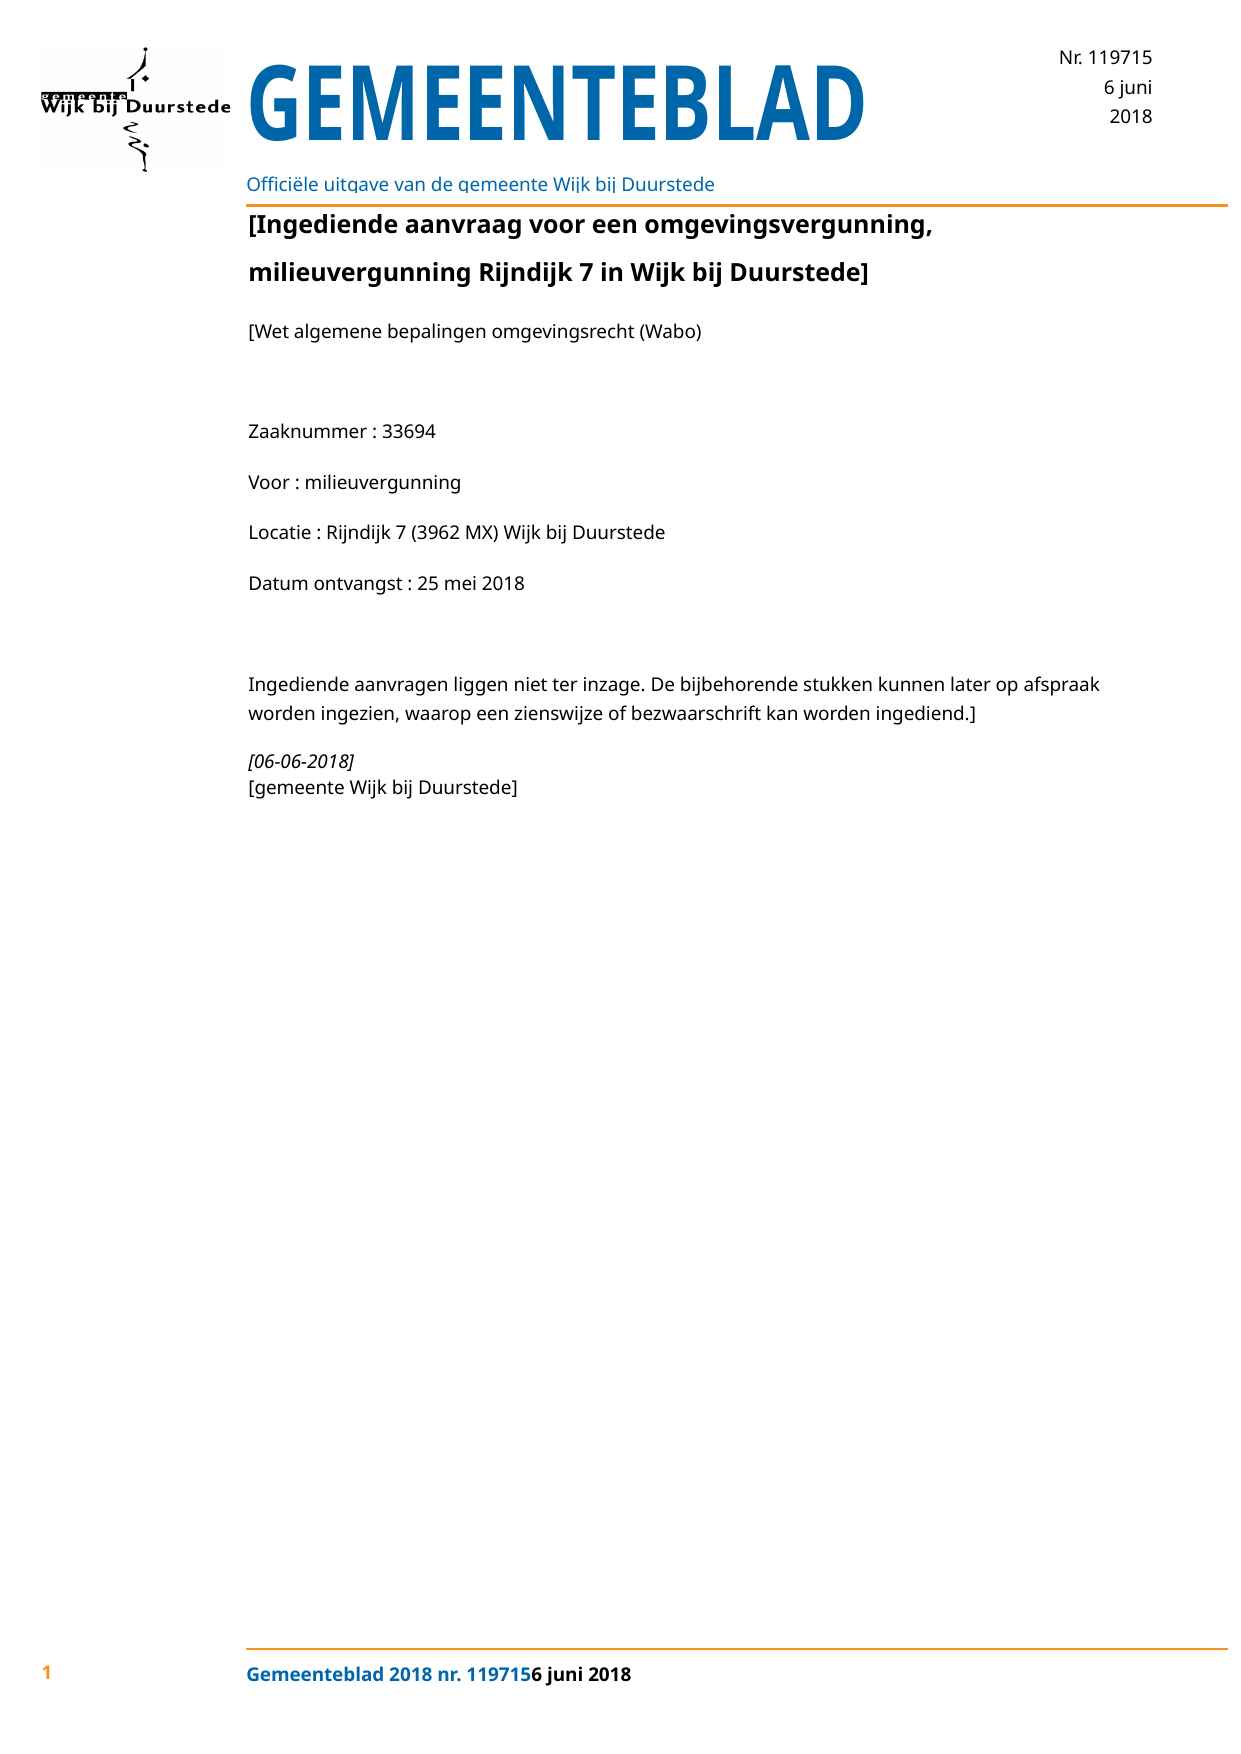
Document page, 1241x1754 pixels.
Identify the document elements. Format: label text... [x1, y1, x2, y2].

text [Wet algemene bepalingen omgevingsrecht (Wabo) [248, 318, 1152, 344]
text Voor : milieuvergunning [248, 469, 1152, 495]
text [Ingediende aanvraag voor een omgevingsvergunning, milieuvergunning Rijndijk 7 in Wijk bij Duurstede] [248, 207, 1152, 288]
text [06-06-2018] [248, 748, 1152, 774]
text Datum ontvangst : 25 mei 2018 [248, 570, 1152, 596]
picture [41, 47, 231, 172]
text Zaaknummer : 33694 [248, 419, 1152, 444]
text [gemeente Wijk bij Duurstede] [248, 774, 1152, 800]
text Ingediende aanvragen liggen niet ter inzage. De bijbehorende stukken kunnen later op afspraak worden ingezien, waarop een zienswijze of bezwaarschrift kan worden ingediend.] [248, 671, 1152, 726]
text Locatie : Rijndijk 7 (3962 MX) Wijk bij Duurstede [248, 519, 1152, 545]
